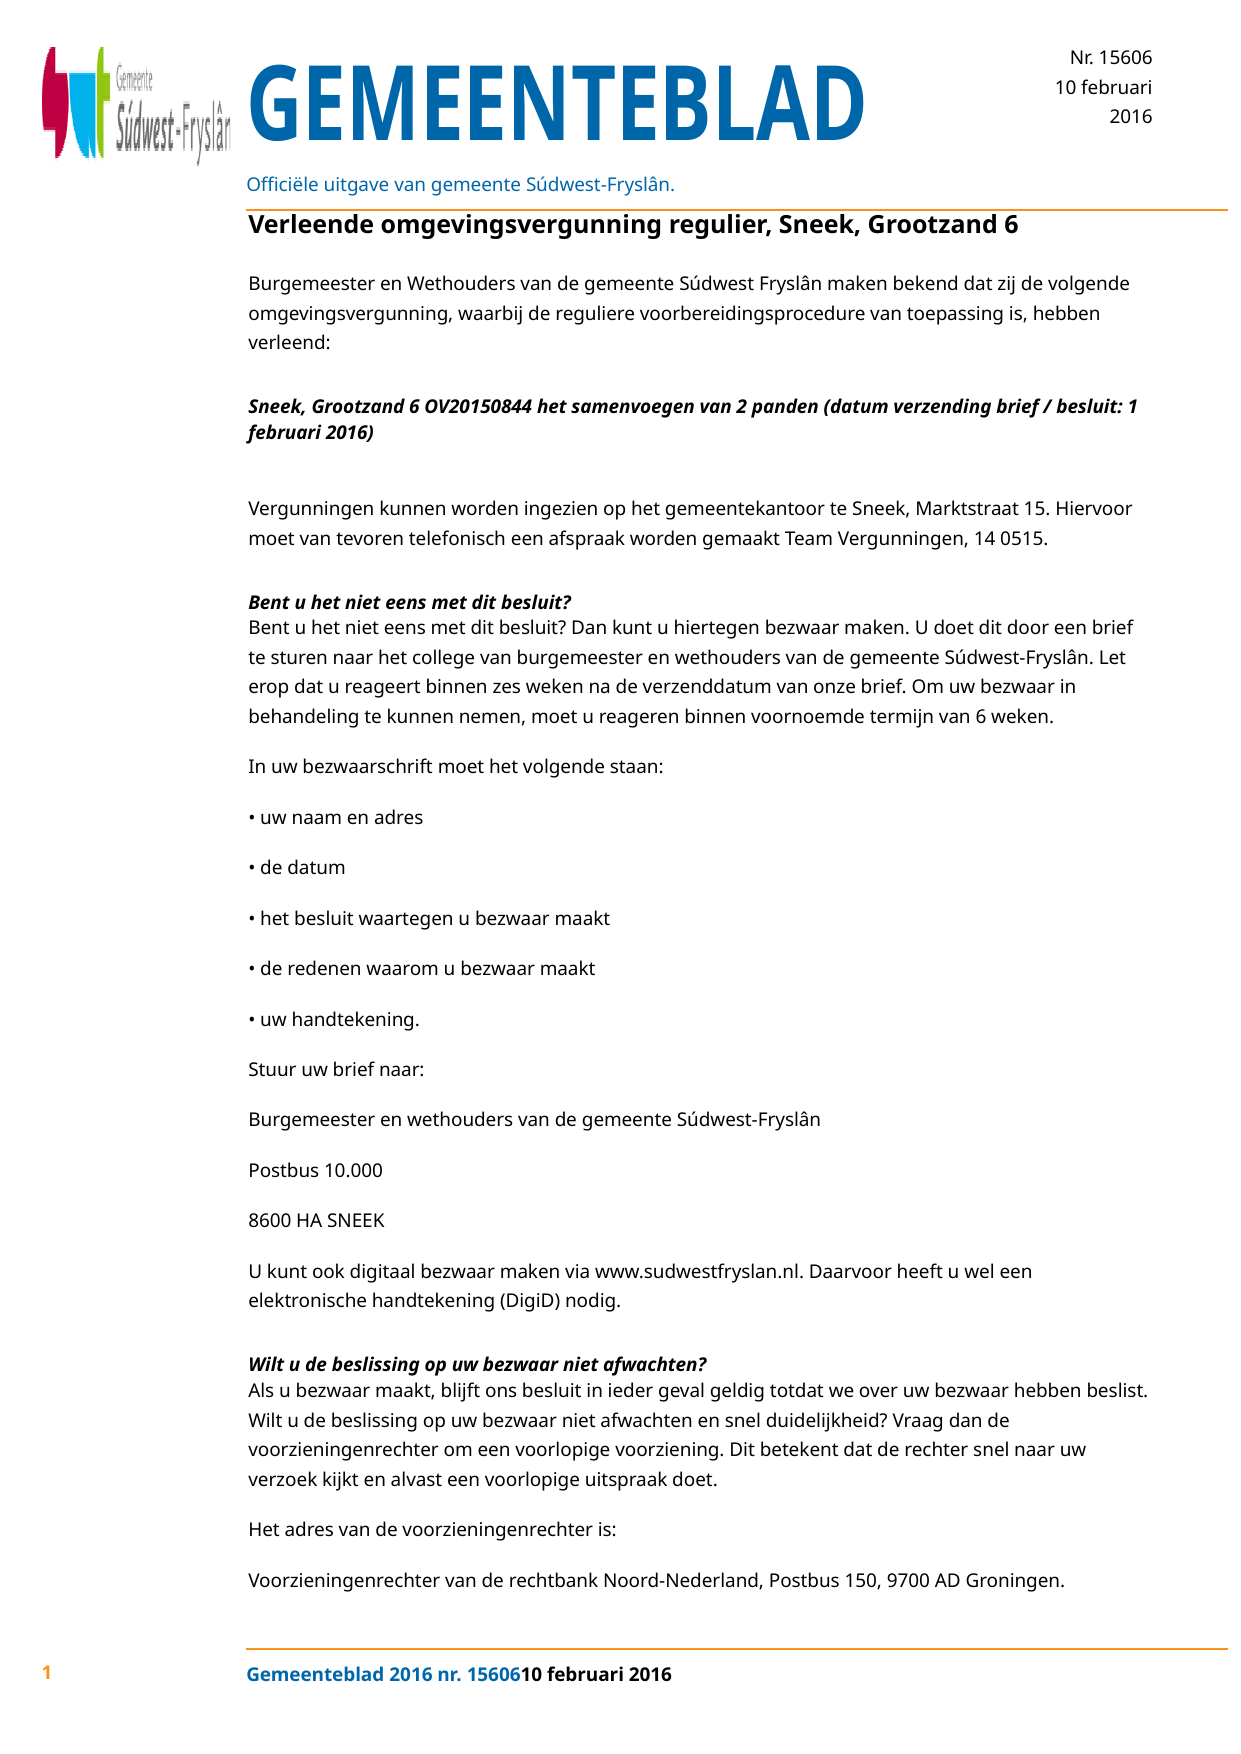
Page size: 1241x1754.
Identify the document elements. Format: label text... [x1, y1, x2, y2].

text • uw naam en adres [248, 804, 1152, 830]
text Stuur uw brief naar: [248, 1056, 1152, 1082]
text • de redenen waarom u bezwaar maakt [248, 955, 1152, 981]
text Burgemeester en Wethouders van de gemeente Súdwest Fryslân maken bekend dat zij de volgende omgevingsvergunning, waarbij de reguliere voorbereidingsprocedure van toepassing is, hebben verleend: [248, 270, 1152, 355]
text • uw handtekening. [248, 1006, 1152, 1032]
text Postbus 10.000 [248, 1157, 1152, 1183]
text Verleende omgevingsvergunning regulier, Sneek, Grootzand 6 [248, 211, 1152, 241]
text Het adres van de voorzieningenrechter is: [248, 1516, 1152, 1542]
text Voorzieningenrechter van de rechtbank Noord-Nederland, Postbus 150, 9700 AD Groningen. [248, 1567, 1152, 1592]
text • de datum [248, 854, 1152, 880]
text Vergunningen kunnen worden ingezien op het gemeentekantoor te Sneek, Marktstraat 15. Hiervoor moet van tevoren telefonisch een afspraak worden gemaakt Team Vergunningen, 14 0515. [248, 495, 1152, 551]
text Bent u het niet eens met dit besluit? Dan kunt u hiertegen bezwaar maken. U doet dit door een brief te sturen naar het college van burgemeester en wethouders van de gemeente Súdwest-Fryslân. Let erop dat u reageert binnen zes weken na de verzenddatum van onze brief. Om uw bezwaar in behandeling te kunnen nemen, moet u reageren binnen voornoemde termijn van 6 weken. [248, 614, 1152, 729]
text Bent u het niet eens met dit besluit? [248, 589, 1152, 614]
text Sneek, Grootzand 6 OV20150844 het samenvoegen van 2 panden (datum verzending brief / besluit: 1 februari 2016) [248, 393, 1152, 445]
text Burgemeester en wethouders van de gemeente Súdwest-Fryslân [248, 1107, 1152, 1132]
text • het besluit waartegen u bezwaar maakt [248, 905, 1152, 931]
picture [41, 47, 231, 172]
text Als u bezwaar maakt, blijft ons besluit in ieder geval geldig totdat we over uw bezwaar hebben beslist. Wilt u de beslissing op uw bezwaar niet afwachten en snel duidelijkheid? Vraag dan de voorzieningenrechter om een voorlopige voorziening. Dit betekent dat de rechter snel naar uw verzoek kijkt en alvast een voorlopige uitspraak doet. [248, 1377, 1152, 1492]
text 8600 HA SNEEK [248, 1207, 1152, 1233]
text U kunt ook digitaal bezwaar maken via www.sudwestfryslan.nl. Daarvoor heeft u wel een elektronische handtekening (DigiD) nodig. [248, 1258, 1152, 1313]
text In uw bezwaarschrift moet het volgende staan: [248, 754, 1152, 779]
text Wilt u de beslissing op uw bezwaar niet afwachten? [248, 1351, 1152, 1377]
